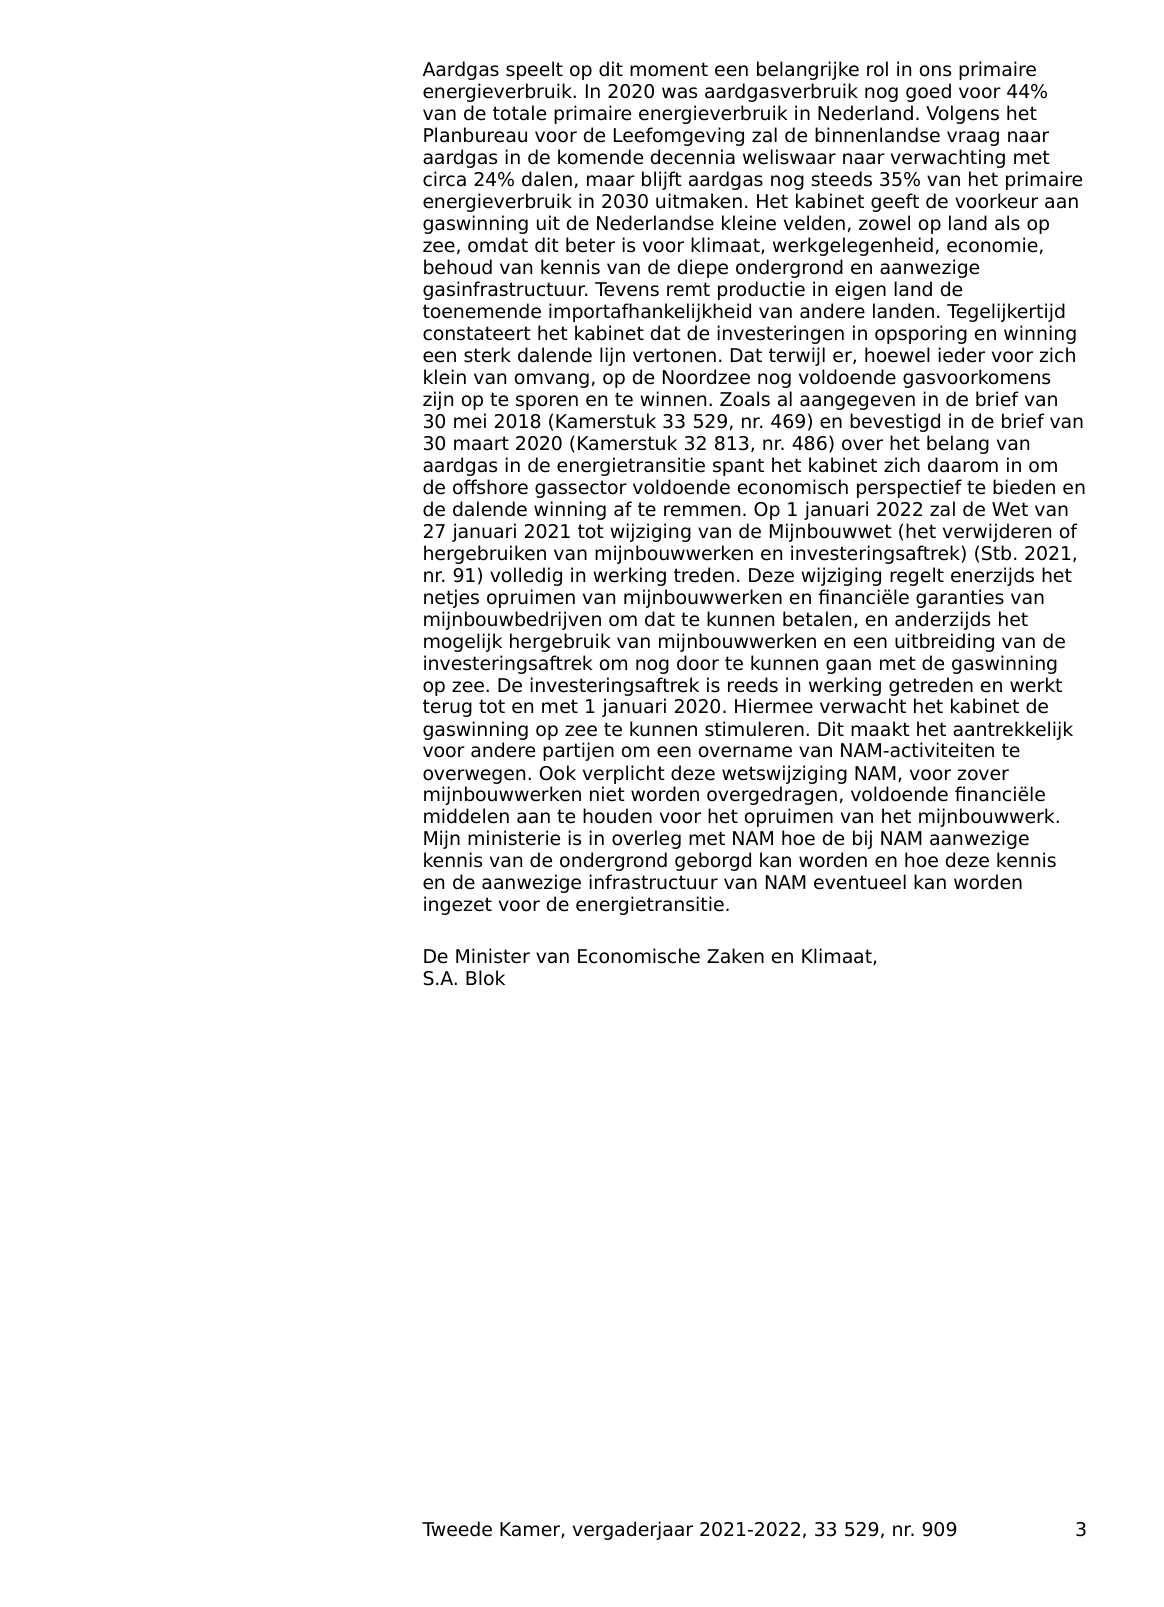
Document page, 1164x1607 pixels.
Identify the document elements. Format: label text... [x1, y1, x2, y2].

text Aardgas speelt op dit moment een belangrijke rol in ons primaire energieverbruik. In 2020 was aardgasverbruik nog goed voor 44% van de totale primaire energieverbruik in Nederland. Volgens het Planbureau voor de Leefomgeving zal de binnenlandse vraag naar aardgas in de komende decennia weliswaar naar verwachting met circa 24% dalen, maar blijft aardgas nog steeds 35% van het primaire energieverbruik in 2030 uitmaken. Het kabinet geeft de voorkeur aan gaswinning uit de Nederlandse kleine velden, zowel op land als op zee, omdat dit beter is voor klimaat, werkgelegenheid, economie, behoud van kennis van de diepe ondergrond en aanwezige gasinfrastructuur. Tevens remt productie in eigen land de toenemende importafhankelijkheid van andere landen. Tegelijkertijd constateert het kabinet dat de investeringen in opsporing en winning een sterk dalende lijn vertonen. Dat terwijl er, hoewel ieder voor zich klein van omvang, op de Noordzee nog voldoende gasvoorkomens zijn op te sporen en te winnen. Zoals al aangegeven in de brief van 30 mei 2018 (Kamerstuk 33 529, nr. 469) en bevestigd in de brief van 30 maart 2020 (Kamerstuk 32 813, nr. 486) over het belang van aardgas in de energietransitie spant het kabinet zich daarom in om de offshore gassector voldoende economisch perspectief te bieden en de dalende winning af te remmen. Op 1 januari 2022 zal de Wet van 27 januari 2021 tot wijziging van de Mijnbouwwet (het verwijderen of hergebruiken van mijnbouwwerken en investeringsaftrek) (Stb. 2021, nr. 91) volledig in werking treden. Deze wijziging regelt enerzijds het netjes opruimen van mijnbouwwerken en financiële garanties van mijnbouwbedrijven om dat te kunnen betalen, en anderzijds het mogelijk hergebruik van mijnbouwwerken en een uitbreiding van de investeringsaftrek om nog door te kunnen gaan met de gaswinning op zee. De investeringsaftrek is reeds in werking getreden en werkt terug tot en met 1 januari 2020. Hiermee verwacht het kabinet de gaswinning op zee te kunnen stimuleren. Dit maakt het aantrekkelijk voor andere partijen om een overname van NAM-activiteiten te overwegen. Ook verplicht deze wetswijziging NAM, voor zover mijnbouwwerken niet worden overgedragen, voldoende financiële middelen aan te houden voor het opruimen van het mijnbouwwerk. Mijn ministerie is in overleg met NAM hoe de bij NAM aanwezige kennis van de ondergrond geborgd kan worden en hoe deze kennis en de aanwezige infrastructuur van NAM eventueel kan worden ingezet voor de energietransitie. [422, 59, 1087, 916]
text De Minister van Economische Zaken en Klimaat, S.A. Blok [422, 946, 1087, 990]
